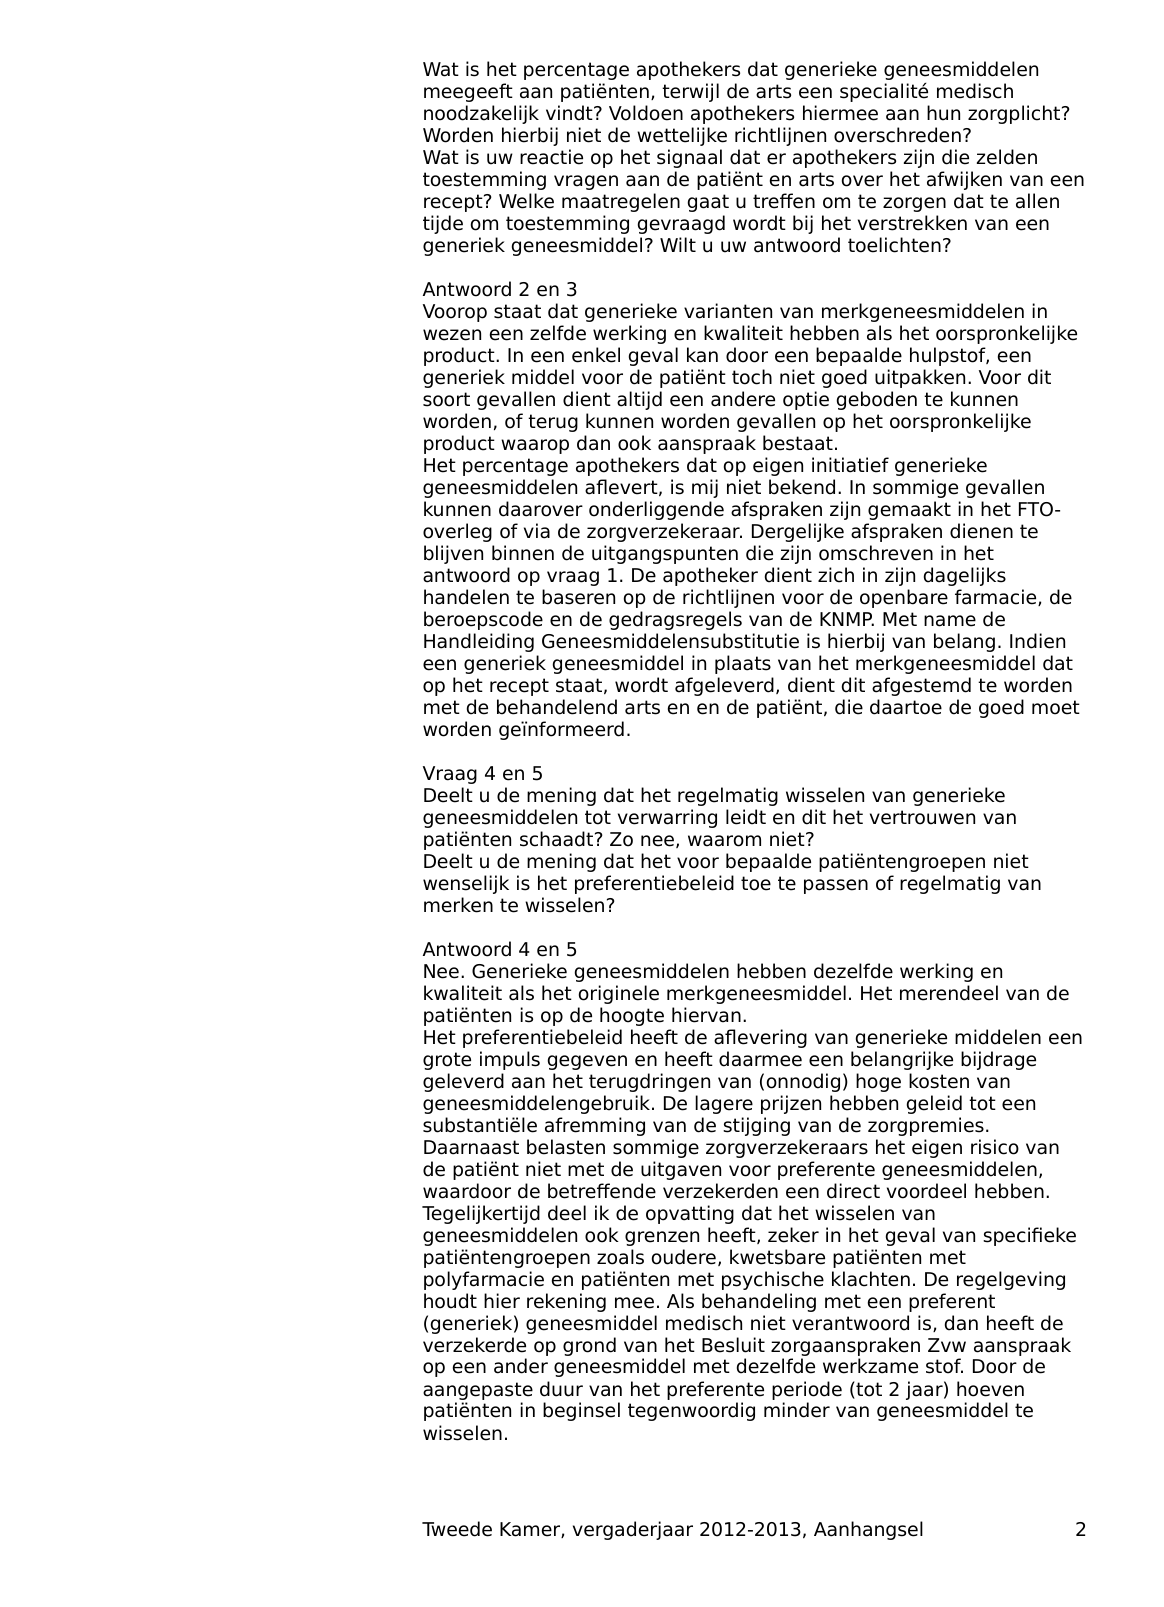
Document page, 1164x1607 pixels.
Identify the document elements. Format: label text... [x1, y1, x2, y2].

text Antwoord 4 en 5 [422, 939, 1087, 961]
text Vraag 4 en 5 [422, 763, 1087, 785]
text Het percentage apothekers dat op eigen initiatief generieke geneesmiddelen aflevert, is mij niet bekend. In sommige gevallen kunnen daarover onderliggende afspraken zijn gemaakt in het FTO-overleg of via de zorgverzekeraar. Dergelijke afspraken dienen te blijven binnen de uitgangspunten die zijn omschreven in het antwoord op vraag 1. De apotheker dient zich in zijn dagelijks handelen te baseren op de richtlijnen voor de openbare farmacie, de beroepscode en de gedragsregels van de KNMP. Met name de Handleiding Geneesmiddelensubstitutie is hierbij van belang. Indien een generiek geneesmiddel in plaats van het merkgeneesmiddel dat op het recept staat, wordt afgeleverd, dient dit afgestemd te worden met de behandelend arts en en de patiënt, die daartoe de goed moet worden geïnformeerd. [422, 455, 1087, 741]
text Het preferentiebeleid heeft de aflevering van generieke middelen een grote impuls gegeven en heeft daarmee een belangrijke bijdrage geleverd aan het terugdringen van (onnodig) hoge kosten van geneesmiddelengebruik. De lagere prijzen hebben geleid tot een substantiële afremming van de stijging van de zorgpremies. Daarnaast belasten sommige zorgverzekeraars het eigen risico van de patiënt niet met de uitgaven voor preferente geneesmiddelen, waardoor de betreffende verzekerden een direct voordeel hebben. Tegelijkertijd deel ik de opvatting dat het wisselen van geneesmiddelen ook grenzen heeft, zeker in het geval van specifieke patiëntengroepen zoals oudere, kwetsbare patiënten met polyfarmacie en patiënten met psychische klachten. De regelgeving houdt hier rekening mee. Als behandeling met een preferent (generiek) geneesmiddel medisch niet verantwoord is, dan heeft de verzekerde op grond van het Besluit zorgaanspraken Zvw aanspraak op een ander geneesmiddel met dezelfde werkzame stof. Door de aangepaste duur van het preferente periode (tot 2 jaar) hoeven patiënten in beginsel tegenwoordig minder van geneesmiddel te wisselen. [422, 1027, 1087, 1444]
text Voorop staat dat generieke varianten van merkgeneesmiddelen in wezen een zelfde werking en kwaliteit hebben als het oorspronkelijke product. In een enkel geval kan door een bepaalde hulpstof, een generiek middel voor de patiënt toch niet goed uitpakken. Voor dit soort gevallen dient altijd een andere optie geboden te kunnen worden, of terug kunnen worden gevallen op het oorspronkelijke product waarop dan ook aanspraak bestaat. [422, 301, 1087, 455]
text Wat is uw reactie op het signaal dat er apothekers zijn die zelden toestemming vragen aan de patiënt en arts over het afwijken van een recept? Welke maatregelen gaat u treffen om te zorgen dat te allen tijde om toestemming gevraagd wordt bij het verstrekken van een generiek geneesmiddel? Wilt u uw antwoord toelichten? [422, 147, 1087, 257]
text Nee. Generieke geneesmiddelen hebben dezelfde werking en kwaliteit als het originele merkgeneesmiddel. Het merendeel van de patiënten is op de hoogte hiervan. [422, 961, 1087, 1027]
text Deelt u de mening dat het voor bepaalde patiëntengroepen niet wenselijk is het preferentiebeleid toe te passen of regelmatig van merken te wisselen? [422, 851, 1087, 917]
text Deelt u de mening dat het regelmatig wisselen van generieke geneesmiddelen tot verwarring leidt en dit het vertrouwen van patiënten schaadt? Zo nee, waarom niet? [422, 785, 1087, 851]
text Wat is het percentage apothekers dat generieke geneesmiddelen meegeeft aan patiënten, terwijl de arts een specialité medisch noodzakelijk vindt? Voldoen apothekers hiermee aan hun zorgplicht? Worden hierbij niet de wettelijke richtlijnen overschreden? [422, 59, 1087, 147]
text Antwoord 2 en 3 [422, 279, 1087, 301]
